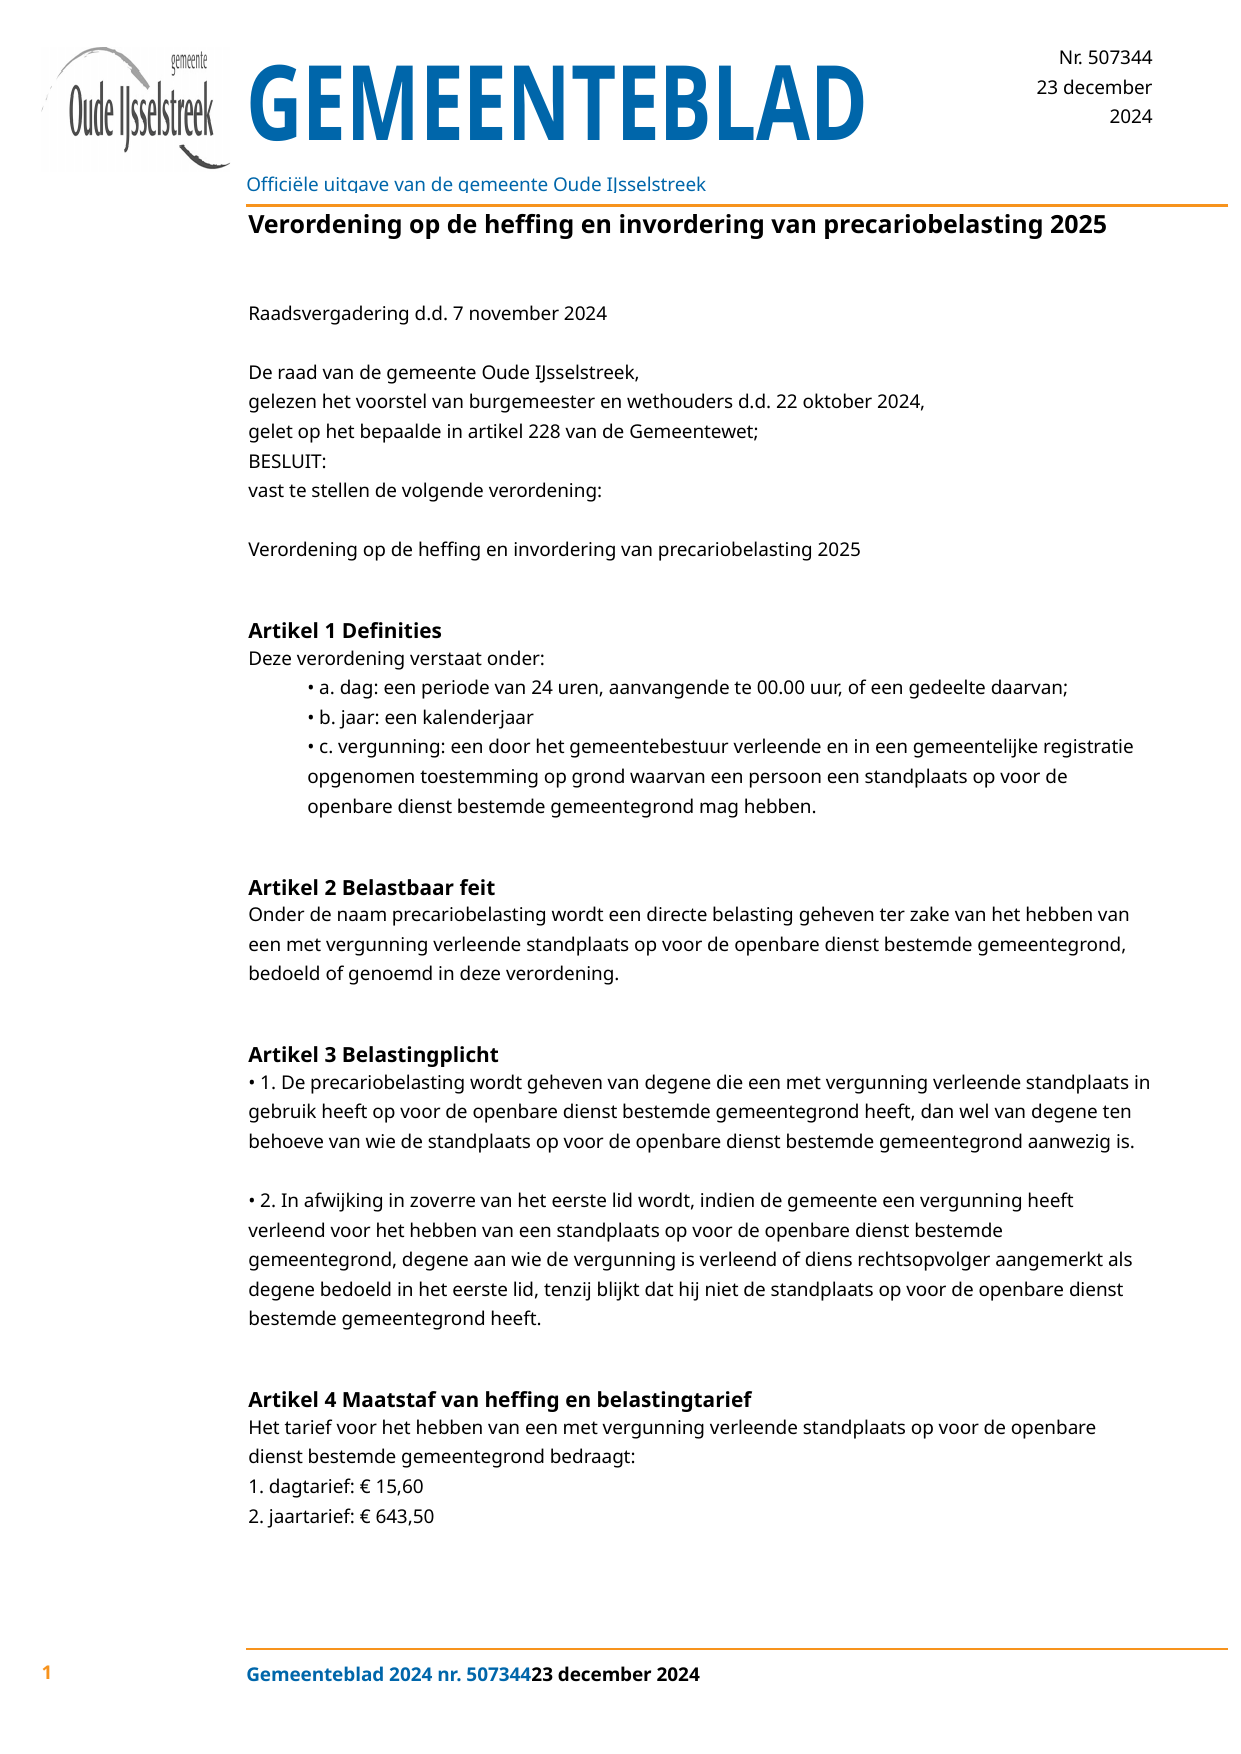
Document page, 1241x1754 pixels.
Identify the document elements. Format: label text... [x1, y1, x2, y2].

list • b. jaar: een kalenderjaar [248, 704, 1152, 730]
text gelet op het bepaalde in artikel 228 van de Gemeentewet; [248, 418, 1152, 444]
text • 1. De precariobelasting wordt geheven van degene die een met vergunning verleende standplaats in gebruik heeft op voor de openbare dienst bestemde gemeentegrond heeft, dan wel van degene ten behoeve van wie de standplaats op voor de openbare dienst bestemde gemeentegrond aanwezig is. [248, 1069, 1152, 1154]
text Verordening op de heffing en invordering van precariobelasting 2025 [248, 207, 1152, 241]
picture [41, 47, 231, 172]
text Onder de naam precariobelasting wordt een directe belasting geheven ter zake van het hebben van een met vergunning verleende standplaats op voor de openbare dienst bestemde gemeentegrond, bedoeld of genoemd in deze verordening. [248, 901, 1152, 986]
text • 2. In afwijking in zoverre van het eerste lid wordt, indien de gemeente een vergunning heeft verleend voor het hebben van een standplaats op voor de openbare dienst bestemde gemeentegrond, degene aan wie de vergunning is verleend of diens rechtsopvolger aangemerkt als degene bedoeld in het eerste lid, tenzij blijkt dat hij niet de standplaats op voor de openbare dienst bestemde gemeentegrond heeft. [248, 1187, 1152, 1331]
list • a. dag: een periode van 24 uren, aanvangende te 00.00 uur, of een gedeelte daarvan; [248, 674, 1152, 700]
text Deze verordening verstaat onder: [248, 645, 1152, 671]
text vast te stellen de volgende verordening: [248, 477, 1152, 503]
list • c. vergunning: een door het gemeentebestuur verleende en in een gemeentelijke registratie opgenomen toestemming op grond waarvan een persoon een standplaats op voor de openbare dienst bestemde gemeentegrond mag hebben. [248, 734, 1152, 819]
text Artikel 2 Belastbaar feit [248, 873, 1152, 901]
text Het tarief voor het hebben van een met vergunning verleende standplaats op voor de openbare dienst bestemde gemeentegrond bedraagt: [248, 1414, 1152, 1469]
text Artikel 1 Definities [248, 617, 1152, 645]
text 1. dagtarief: € 15,60 [248, 1473, 1152, 1499]
text Raadsvergadering d.d. 7 november 2024 [248, 300, 1152, 326]
text BESLUIT: [248, 448, 1152, 473]
text 2. jaartarief: € 643,50 [248, 1503, 1152, 1528]
text gelezen het voorstel van burgemeester en wethouders d.d. 22 oktober 2024, [248, 389, 1152, 414]
text Artikel 3 Belastingplicht [248, 1041, 1152, 1069]
text Artikel 4 Maatstaf van heffing en belastingtarief [248, 1386, 1152, 1414]
text Verordening op de heffing en invordering van precariobelasting 2025 [248, 537, 1152, 562]
text De raad van de gemeente Oude IJsselstreek, [248, 359, 1152, 385]
